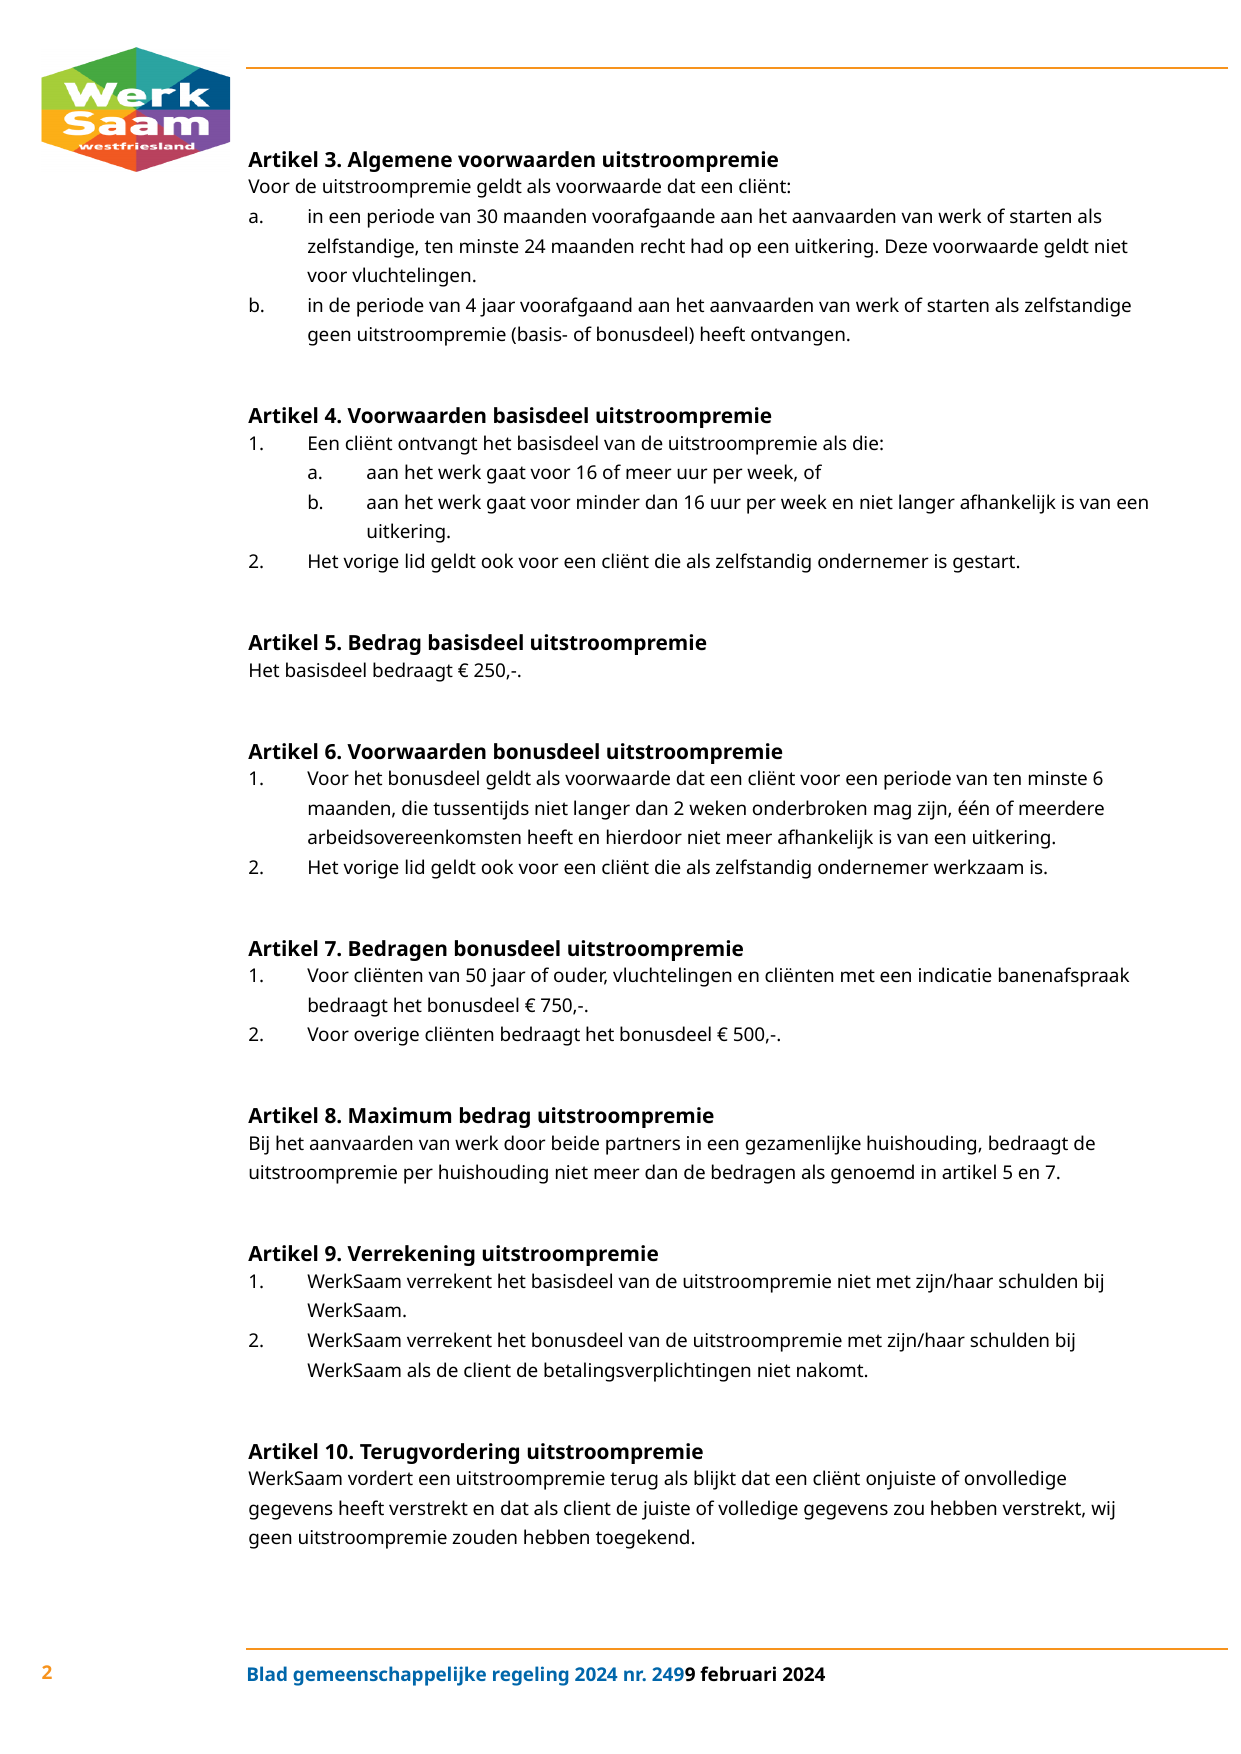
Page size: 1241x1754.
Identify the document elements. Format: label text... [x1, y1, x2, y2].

text Artikel 7. Bedragen bonusdeel uitstroompremie [248, 934, 1152, 962]
text Artikel 6. Voorwaarden bonusdeel uitstroompremie [248, 737, 1152, 765]
picture [41, 47, 231, 172]
list Voor cliënten van 50 jaar of ouder, vluchtelingen en cliënten met een indicatie banenafspraak bedraagt het bonusdeel € 750,-. [248, 962, 1152, 1018]
list Een cliënt ontvangt het basisdeel van de uitstroompremie als die: [248, 430, 1152, 456]
text Bij het aanvaarden van werk door beide partners in een gezamenlijke huishouding, bedraagt de uitstroompremie per huishouding niet meer dan de bedragen als genoemd in artikel 5 en 7. [248, 1130, 1152, 1185]
text Artikel 9. Verrekening uitstroompremie [248, 1239, 1152, 1268]
text Artikel 10. Terugvordering uitstroompremie [248, 1437, 1152, 1465]
text Artikel 4. Voorwaarden basisdeel uitstroompremie [248, 402, 1152, 430]
text WerkSaam vordert een uitstroompremie terug als blijkt dat een cliënt onjuiste of onvolledige gegevens heeft verstrekt en dat als client de juiste of volledige gegevens zou hebben verstrekt, wij geen uitstroompremie zouden hebben toegekend. [248, 1465, 1152, 1550]
list Het vorige lid geldt ook voor een cliënt die als zelfstandig ondernemer werkzaam is. [248, 854, 1152, 880]
list aan het werk gaat voor 16 of meer uur per week, of [307, 459, 1152, 485]
list Voor het bonusdeel geldt als voorwaarde dat een cliënt voor een periode van ten minste 6 maanden, die tussentijds niet langer dan 2 weken onderbroken mag zijn, één of meerdere arbeidsovereenkomsten heeft en hierdoor niet meer afhankelijk is van een uitkering. [248, 765, 1152, 850]
list Het vorige lid geldt ook voor een cliënt die als zelfstandig ondernemer is gestart. [248, 548, 1152, 574]
text Artikel 8. Maximum bedrag uitstroompremie [248, 1102, 1152, 1130]
list Voor overige cliënten bedraagt het bonusdeel € 500,-. [248, 1022, 1152, 1047]
text Artikel 3. Algemene voorwaarden uitstroompremie [248, 145, 1152, 174]
text Artikel 5. Bedrag basisdeel uitstroompremie [248, 628, 1152, 657]
list in de periode van 4 jaar voorafgaand aan het aanvaarden van werk of starten als zelfstandige geen uitstroompremie (basis- of bonusdeel) heeft ontvangen. [248, 292, 1152, 347]
list WerkSaam verrekent het basisdeel van de uitstroompremie niet met zijn/haar schulden bij WerkSaam. [248, 1268, 1152, 1323]
list in een periode van 30 maanden voorafgaande aan het aanvaarden van werk of starten als zelfstandige, ten minste 24 maanden recht had op een uitkering. Deze voorwaarde geldt niet voor vluchtelingen. [248, 203, 1152, 288]
list aan het werk gaat voor minder dan 16 uur per week en niet langer afhankelijk is van een uitkering. [307, 489, 1152, 544]
text Voor de uitstroompremie geldt als voorwaarde dat een cliënt: [248, 174, 1152, 199]
text Het basisdeel bedraagt € 250,-. [248, 657, 1152, 682]
list WerkSaam verrekent het bonusdeel van de uitstroompremie met zijn/haar schulden bij WerkSaam als de client de betalingsverplichtingen niet nakomt. [248, 1327, 1152, 1382]
